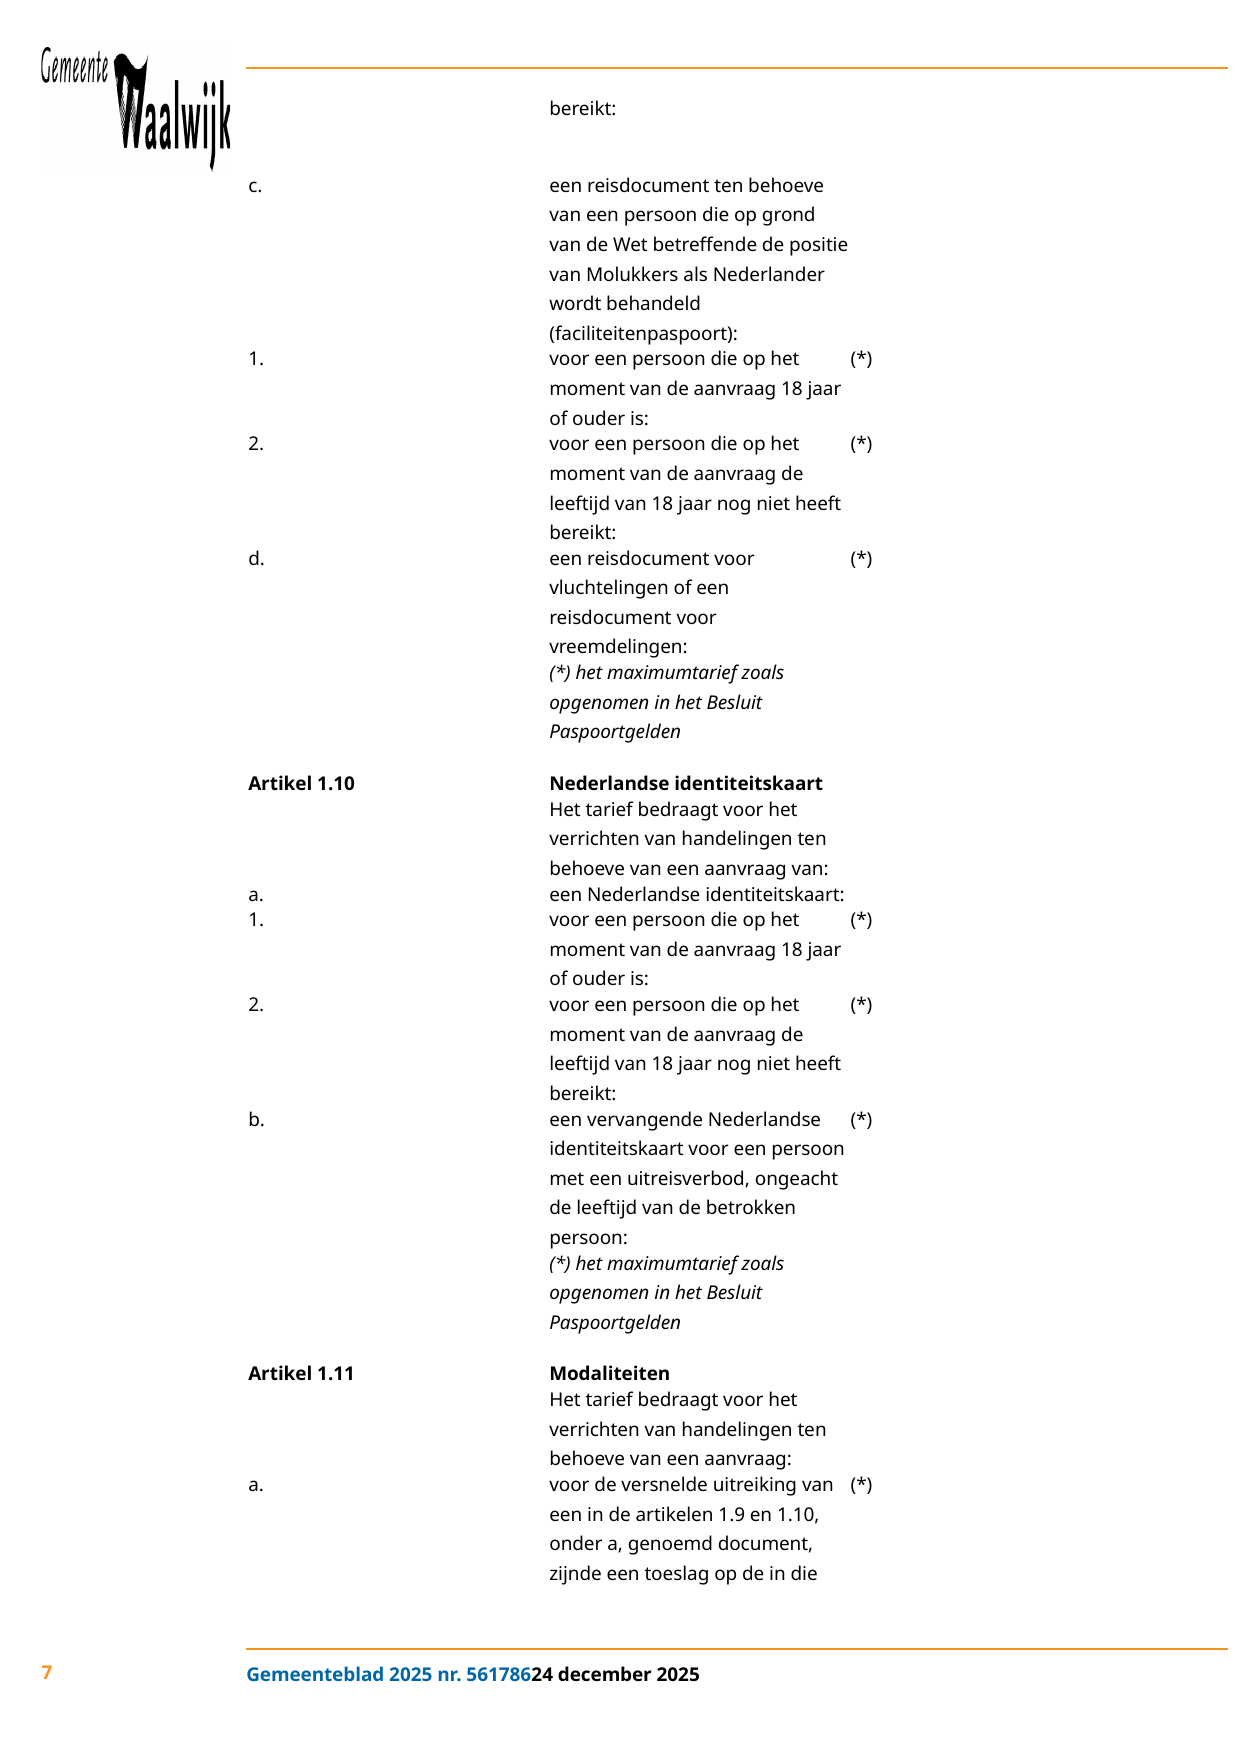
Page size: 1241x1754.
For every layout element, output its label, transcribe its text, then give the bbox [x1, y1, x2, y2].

table_cell c. [248, 172, 549, 346]
table_cell [248, 660, 549, 744]
table_cell (*) [850, 991, 1152, 1106]
table_cell Het tarief bedraagt voor het verrichten van handelingen ten behoeve van een aanvraag van: [549, 796, 850, 881]
table_cell een Nederlandse identiteitskaart: [549, 881, 850, 906]
table_cell voor een persoon die op het moment van de aanvraag de leeftijd van 18 jaar nog niet heeft bereikt: [549, 431, 850, 545]
table_cell a. [248, 881, 549, 906]
table_cell (*) het maximumtarief zoals opgenomen in het Besluit Paspoortgelden [549, 1250, 850, 1335]
table_cell [248, 796, 549, 881]
table_cell Nederlandse identiteitskaart [549, 770, 850, 796]
table_cell (*) [850, 906, 1152, 991]
table_cell bereikt: [549, 95, 850, 121]
table_cell [850, 1250, 1152, 1335]
table_cell een reisdocument ten behoeve van een persoon die op grond van de Wet betreffende de positie van Molukkers als Nederlander wordt behandeld (faciliteitenpaspoort): [549, 172, 850, 346]
table_cell Artikel 1.10 [248, 770, 549, 796]
table_cell Het tarief bedraagt voor het verrichten van handelingen ten behoeve van een aanvraag: [549, 1386, 850, 1471]
table_cell [850, 172, 1152, 346]
table_cell voor een persoon die op het moment van de aanvraag 18 jaar of ouder is: [549, 906, 850, 991]
table_cell (*) [850, 346, 1152, 431]
table_cell [248, 1335, 549, 1361]
table_cell voor een persoon die op het moment van de aanvraag de leeftijd van 18 jaar nog niet heeft bereikt: [549, 991, 850, 1106]
table_cell (*) [850, 545, 1152, 659]
table_cell Artikel 1.11 [248, 1361, 549, 1386]
table_cell 1. [248, 346, 549, 431]
table_cell 2. [248, 991, 549, 1106]
table_cell [850, 744, 1152, 770]
table_cell [850, 121, 1152, 146]
table_cell a. [248, 1471, 549, 1586]
table_cell [850, 796, 1152, 881]
table_cell (*) [850, 1471, 1152, 1586]
table_cell Modaliteiten [549, 1361, 850, 1386]
table_cell [248, 95, 549, 121]
table_cell [850, 881, 1152, 906]
table_cell [850, 146, 1152, 172]
table_cell [549, 146, 850, 172]
table_cell [248, 146, 549, 172]
table_cell [549, 121, 850, 146]
table_cell (*) het maximumtarief zoals opgenomen in het Besluit Paspoortgelden [549, 660, 850, 744]
table_cell b. [248, 1106, 549, 1250]
table_cell [850, 95, 1152, 121]
table_cell [850, 1386, 1152, 1471]
table_cell voor de versnelde uitreiking van een in de artikelen 1.9 en 1.10, onder a, genoemd document, zijnde een toeslag op de in die [549, 1471, 850, 1586]
table_cell [850, 660, 1152, 744]
table_cell [549, 1335, 850, 1361]
table_cell [850, 1335, 1152, 1361]
table_cell [248, 744, 549, 770]
table_cell 2. [248, 431, 549, 545]
picture [41, 47, 231, 172]
table_cell een reisdocument voor vluchtelingen of een reisdocument voor vreemdelingen: [549, 545, 850, 659]
table_cell (*) [850, 431, 1152, 545]
table_cell [850, 770, 1152, 796]
table_cell (*) [850, 1106, 1152, 1250]
table_cell [248, 1250, 549, 1335]
table_cell een vervangende Nederlandse identiteitskaart voor een persoon met een uitreisverbod, ongeacht de leeftijd van de betrokken persoon: [549, 1106, 850, 1250]
table_cell voor een persoon die op het moment van de aanvraag 18 jaar of ouder is: [549, 346, 850, 431]
table_cell [549, 744, 850, 770]
table_cell [248, 1386, 549, 1471]
table_cell [248, 121, 549, 146]
table_cell [850, 1361, 1152, 1386]
table_cell 1. [248, 906, 549, 991]
table_cell d. [248, 545, 549, 659]
